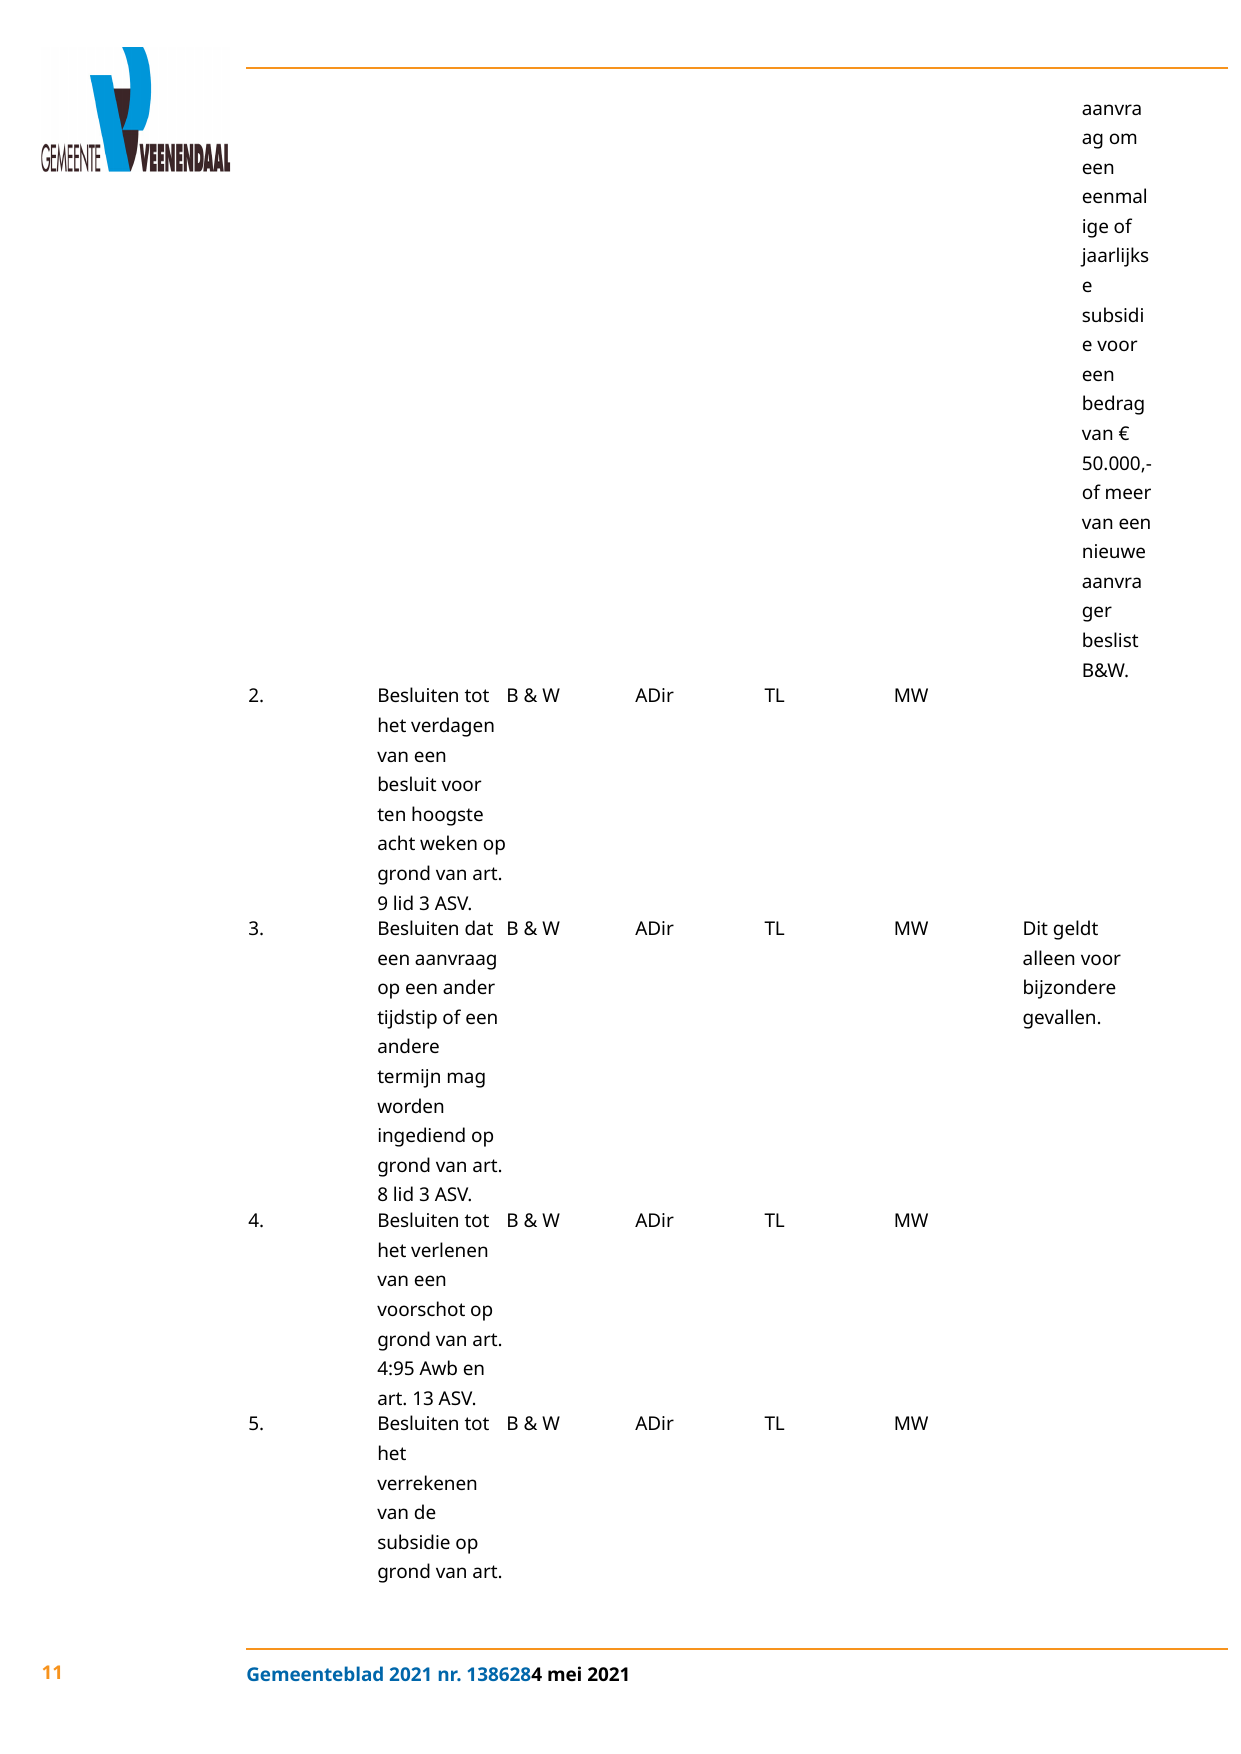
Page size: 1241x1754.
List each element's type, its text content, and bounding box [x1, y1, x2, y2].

table_cell B & W [506, 915, 635, 1207]
table_cell [248, 95, 377, 683]
table_cell Besluiten tot het verrekenen van de subsidie op grond van art. [377, 1411, 506, 1584]
picture [123, 47, 231, 172]
table_cell [894, 95, 1022, 683]
table_cell [377, 95, 506, 683]
table_cell [248, 1411, 377, 1584]
table_cell TL [764, 1208, 893, 1411]
table_cell MW [894, 915, 1022, 1207]
table_cell [764, 95, 893, 683]
table_cell TL [764, 683, 893, 915]
table_cell MW [894, 1411, 1022, 1584]
table_cell Besluiten tot het verlenen van een voorschot op grond van art. 4:95 Awb en art. 13 ASV. [377, 1208, 506, 1411]
table_cell [635, 95, 764, 683]
picture [41, 47, 130, 172]
table_cell [248, 915, 377, 1207]
table_cell B & W [506, 1411, 635, 1584]
table_cell Dit geldt alleen voor bijzondere gevallen. [1023, 915, 1152, 1207]
table_cell B & W [506, 1208, 635, 1411]
table_cell [248, 683, 377, 915]
table_cell [506, 95, 635, 683]
table_cell [1023, 683, 1152, 915]
table_cell [1023, 1411, 1152, 1584]
table_cell [248, 1208, 377, 1411]
table_cell ADir [635, 1208, 764, 1411]
table_cell aanvraag om een eenmalige of jaarlijkse subsidie voor een bedrag van € 50.000,- of meer van een nieuwe aanvrager beslist B&W. [1023, 95, 1152, 683]
table_cell ADir [635, 683, 764, 915]
table_cell Besluiten tot het verdagen van een besluit voor ten hoogste acht weken op grond van art. 9 lid 3 ASV. [377, 683, 506, 915]
table_cell ADir [635, 1411, 764, 1584]
table_cell ADir [635, 915, 764, 1207]
table_cell MW [894, 683, 1022, 915]
table_cell B & W [506, 683, 635, 915]
table_cell TL [764, 1411, 893, 1584]
table_cell [1023, 1208, 1152, 1411]
table_cell MW [894, 1208, 1022, 1411]
table_cell TL [764, 915, 893, 1207]
table_cell Besluiten dat een aanvraag op een ander tijdstip of een andere termijn mag worden ingediend op grond van art. 8 lid 3 ASV. [377, 915, 506, 1207]
